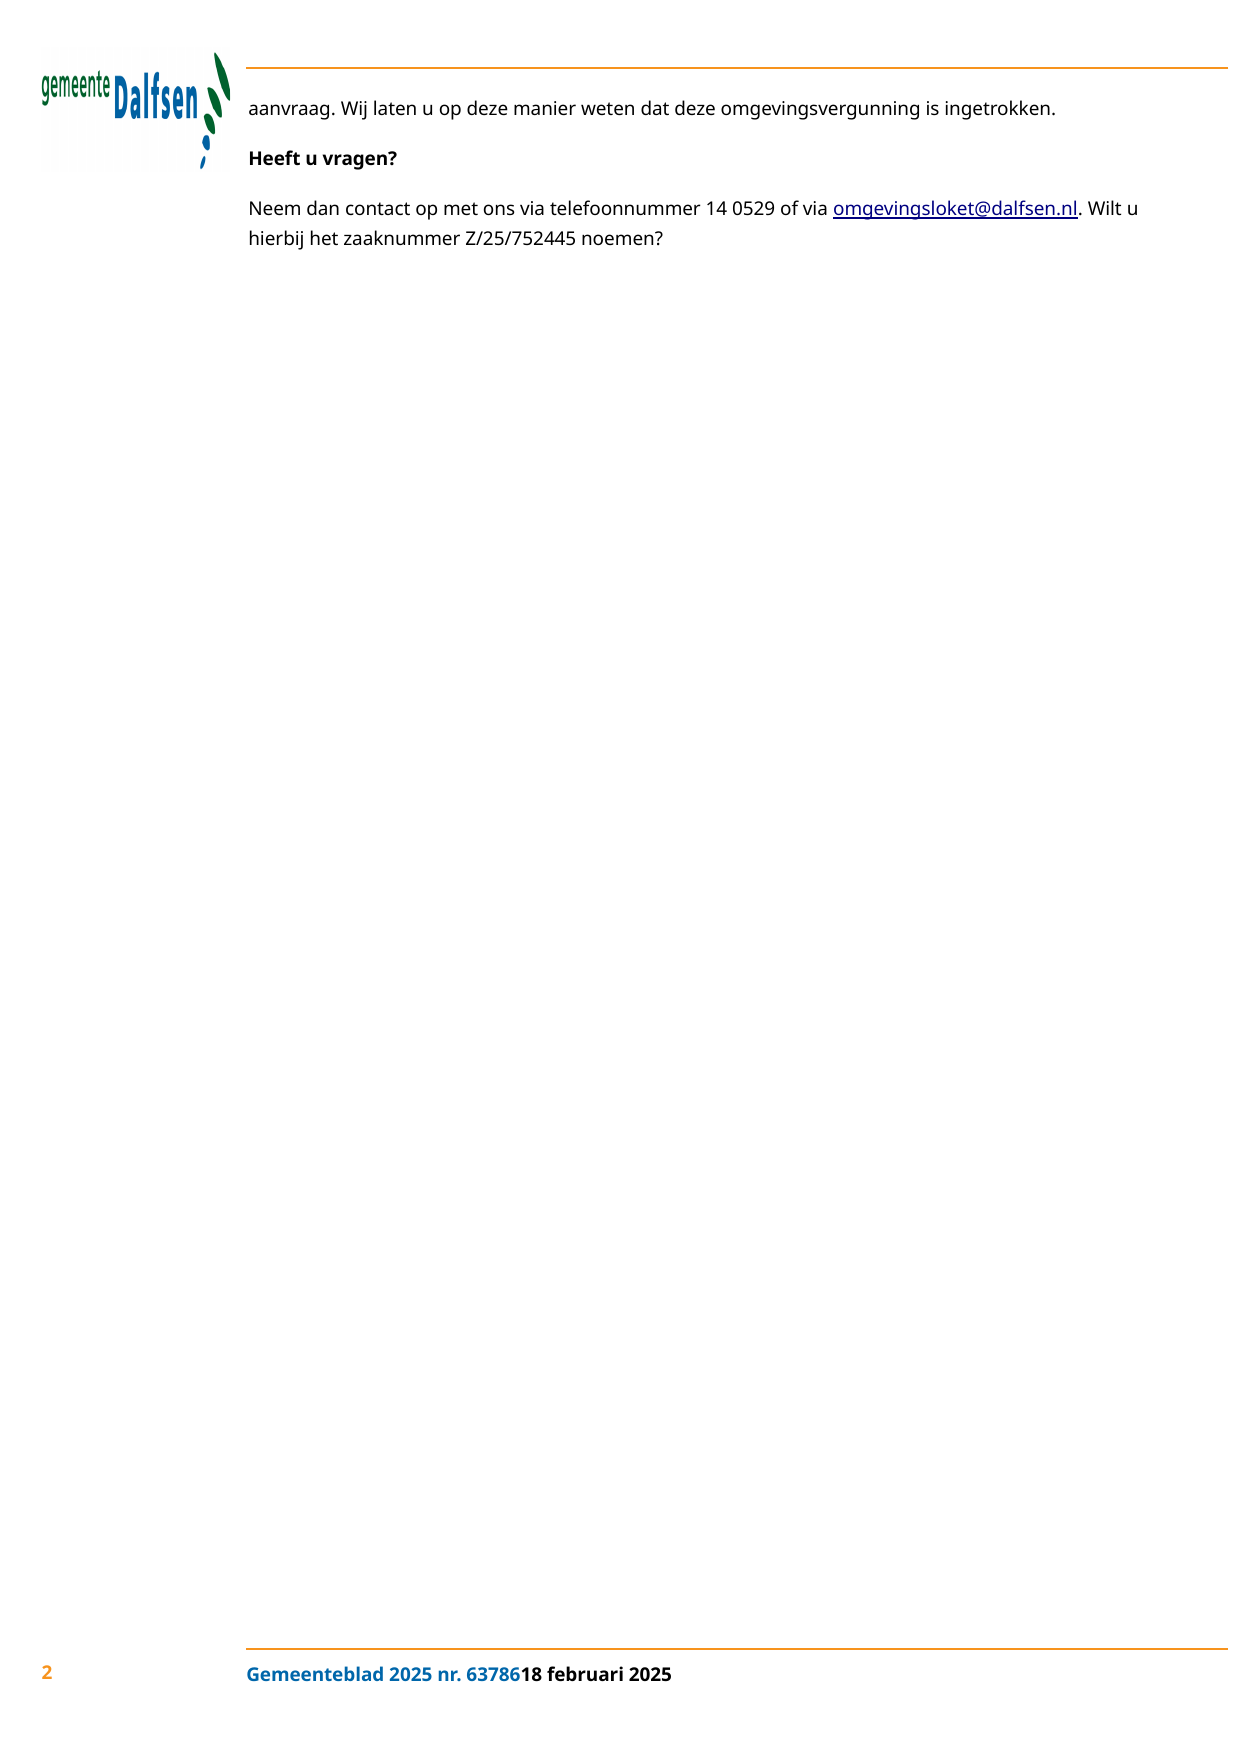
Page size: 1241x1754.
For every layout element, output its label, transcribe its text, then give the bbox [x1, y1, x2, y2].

picture [41, 47, 231, 172]
text Neem dan contact op met ons via telefoonnummer 14 0529 of via omgevingsloket@dalfsen.nl. Wilt u hierbij het zaaknummer Z/25/752445 noemen? [248, 196, 1152, 251]
text Heeft u vragen? [248, 145, 1152, 171]
text aanvraag. Wij laten u op deze manier weten dat deze omgevingsvergunning is ingetrokken. [248, 95, 1152, 121]
